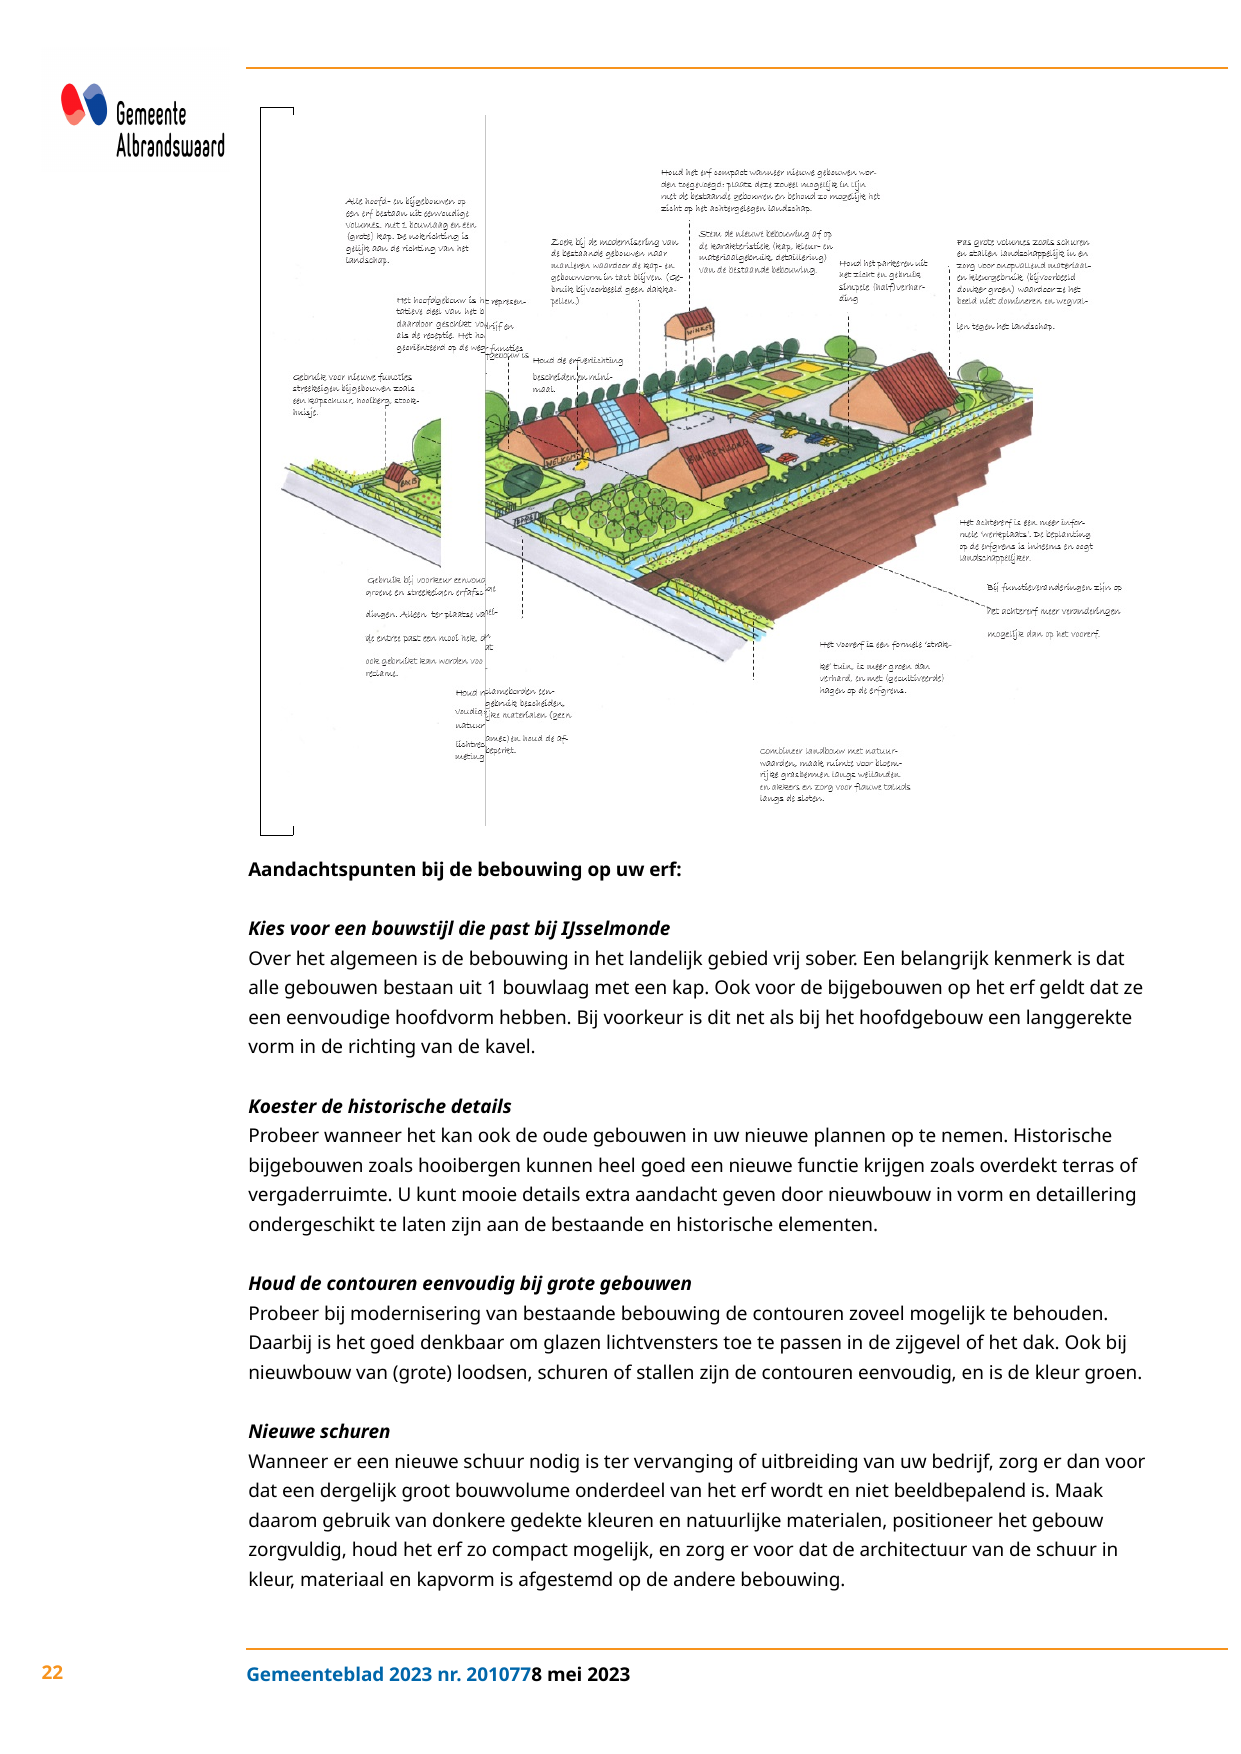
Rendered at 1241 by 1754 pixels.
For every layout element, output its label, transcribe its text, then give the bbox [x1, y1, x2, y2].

text Over het algemeen is de bebouwing in het landelijk gebied vrij sober. Een belangrijk kenmerk is dat alle gebouwen bestaan uit 1 bouwlaag met een kap. Ook voor de bijgebouwen op het erf geldt dat ze een eenvoudige hoofdvorm hebben. Bij voorkeur is dit net als bij het hoofdgebouw een langgerekte vorm in de richting van de kavel. [248, 945, 1152, 1059]
picture [268, 115, 1173, 826]
text Koester de historische details [248, 1093, 1152, 1119]
text Houd de contouren eenvoudig bij grote gebouwen [248, 1270, 1152, 1296]
text Probeer bij modernisering van bestaande bebouwing de contouren zoveel mogelijk te behouden. Daarbij is het goed denkbaar om glazen lichtvensters toe te passen in de zijgevel of het dak. Ook bij nieuwbouw van (grote) loodsen, schuren of stallen zijn de contouren eenvoudig, en is de kleur groen. [248, 1300, 1152, 1385]
text Probeer wanneer het kan ook de oude gebouwen in uw nieuwe plannen op te nemen. Historische bijgebouwen zoals hooibergen kunnen heel goed een nieuwe functie krijgen zoals overdekt terras of vergaderruimte. U kunt mooie details extra aandacht geven door nieuwbouw in vorm en detaillering ondergeschikt te laten zijn aan de bestaande en historische elementen. [248, 1122, 1152, 1237]
text Nieuwe schuren [248, 1418, 1152, 1444]
text Aandachtspunten bij de bebouwing op uw erf: [248, 856, 1152, 882]
picture [41, 47, 231, 172]
text Kies voor een bouwstijl die past bij IJsselmonde [248, 915, 1152, 941]
text Wanneer er een nieuwe schuur nodig is ter vervanging of uitbreiding van uw bedrijf, zorg er dan voor dat een dergelijk groot bouwvolume onderdeel van het erf wordt en niet beeldbepalend is. Maak daarom gebruik van donkere gedekte kleuren en natuurlijke materialen, positioneer het gebouw zorgvuldig, houd het erf zo compact mogelijk, en zorg er voor dat de architectuur van de schuur in kleur, materiaal en kapvorm is afgestemd op de andere bebouwing. [248, 1448, 1152, 1592]
